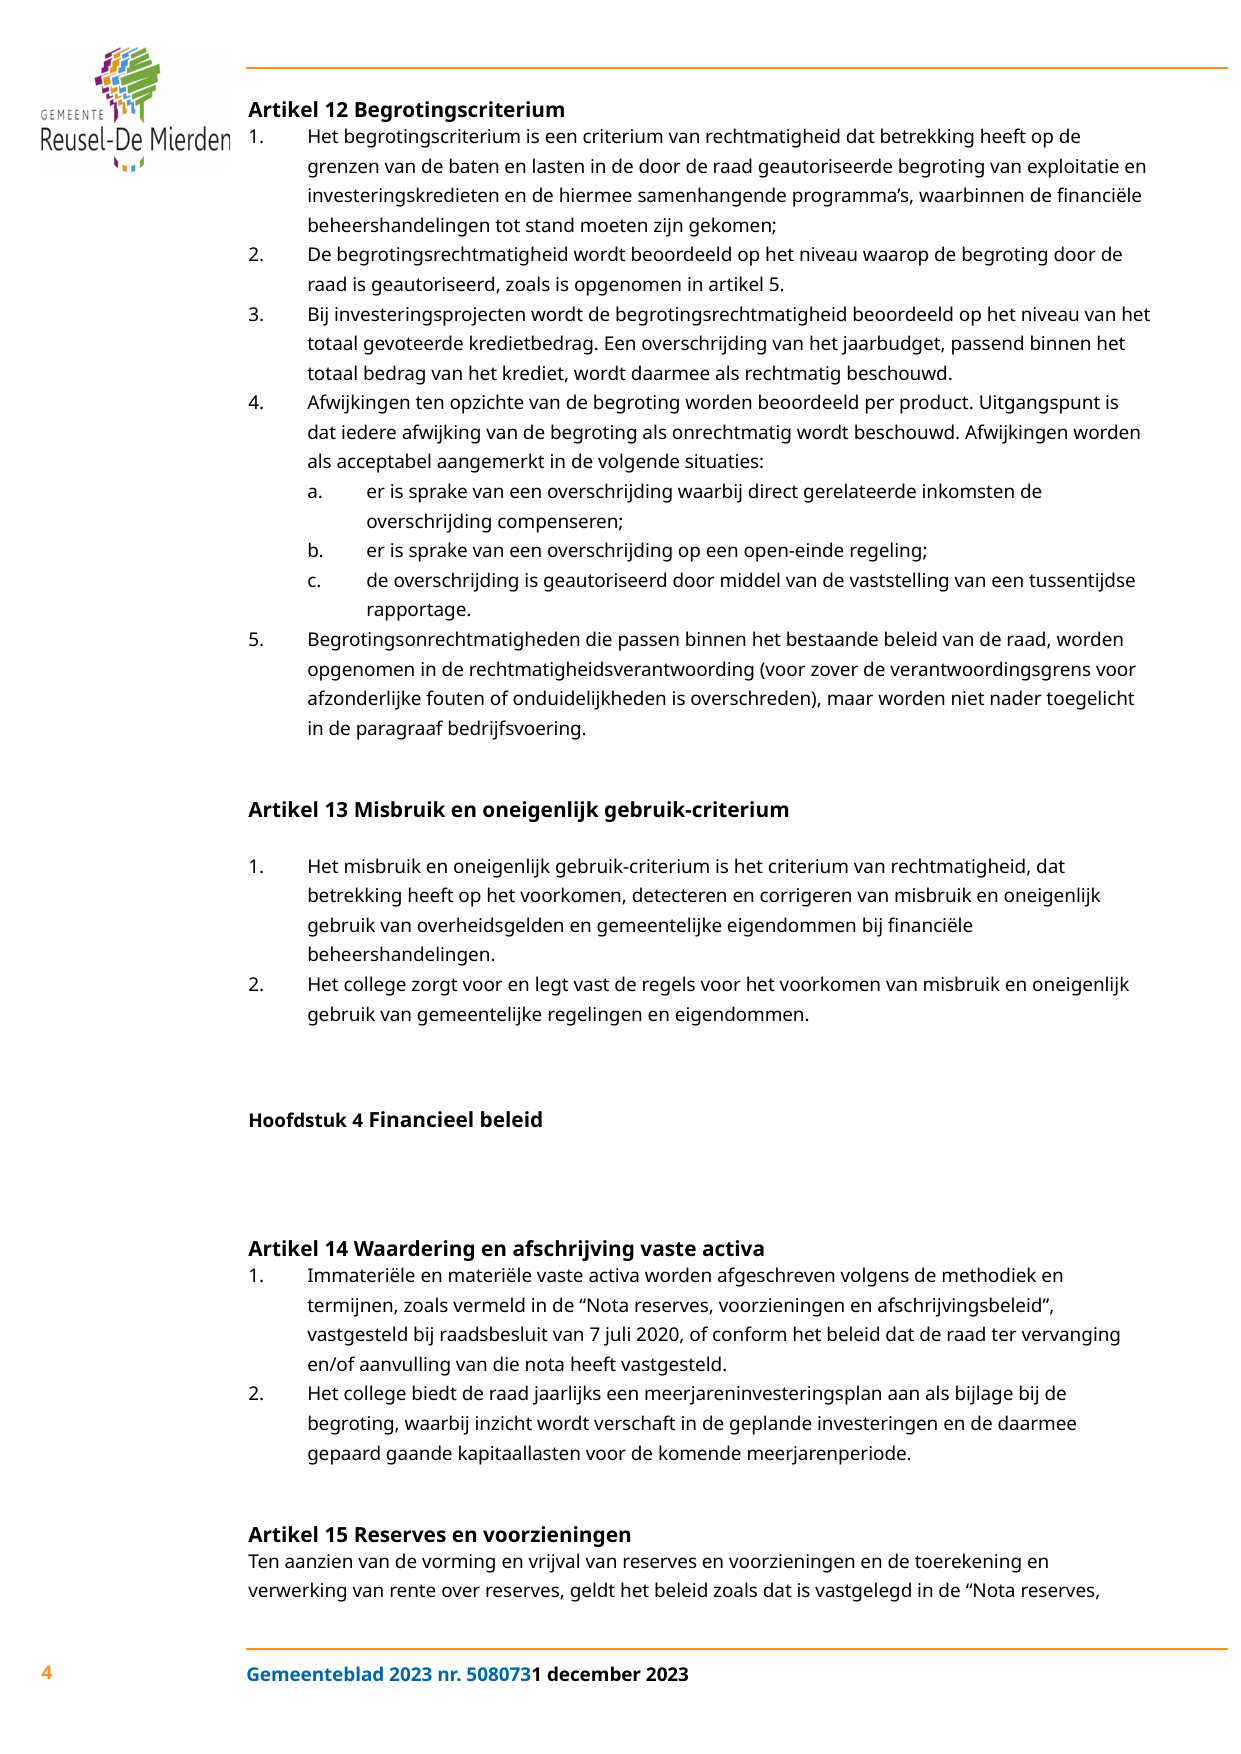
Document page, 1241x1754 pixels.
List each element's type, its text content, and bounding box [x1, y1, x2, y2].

list er is sprake van een overschrijding waarbij direct gerelateerde inkomsten de overschrijding compenseren; [307, 478, 1152, 533]
list Bij investeringsprojecten wordt de begrotingsrechtmatigheid beoordeeld op het niveau van het totaal gevoteerde kredietbedrag. Een overschrijding van het jaarbudget, passend binnen het totaal bedrag van het krediet, wordt daarmee als rechtmatig beschouwd. [248, 301, 1152, 386]
list er is sprake van een overschrijding op een open-einde regeling; [307, 537, 1152, 563]
text Artikel 13 Misbruik en oneigenlijk gebruik-criterium [248, 795, 1152, 823]
list Begrotingsonrechtmatigheden die passen binnen het bestaande beleid van de raad, worden opgenomen in de rechtmatigheidsverantwoording (voor zover de verantwoordingsgrens voor afzonderlijke fouten of onduidelijkheden is overschreden), maar worden niet nader toegelicht in de paragraaf bedrijfsvoering. [248, 626, 1152, 741]
list Immateriële en materiële vaste activa worden afgeschreven volgens de methodiek en termijnen, zoals vermeld in de “Nota reserves, voorzieningen en afschrijvingsbeleid”, vastgesteld bij raadsbesluit van 7 juli 2020, of conform het beleid dat de raad ter vervanging en/of aanvulling van die nota heeft vastgesteld. [248, 1262, 1152, 1377]
text Ten aanzien van de vorming en vrijval van reserves en voorzieningen en de toerekening en verwerking van rente over reserves, geldt het beleid zoals dat is vastgelegd in de “Nota reserves, [248, 1548, 1152, 1603]
list Het misbruik en oneigenlijk gebruik-criterium is het criterium van rechtmatigheid, dat betrekking heeft op het voorkomen, detecteren en corrigeren van misbruik en oneigenlijk gebruik van overheidsgelden en gemeentelijke eigendommen bij financiële beheershandelingen. [248, 853, 1152, 967]
text Hoofdstuk 4 Financieel beleid [248, 1106, 1152, 1134]
text Artikel 12 Begrotingscriterium [248, 95, 1152, 123]
list Het college zorgt voor en legt vast de regels voor het voorkomen van misbruik en oneigenlijk gebruik van gemeentelijke regelingen en eigendommen. [248, 971, 1152, 1027]
list de overschrijding is geautoriseerd door middel van de vaststelling van een tussentijdse rapportage. [307, 567, 1152, 622]
list Afwijkingen ten opzichte van de begroting worden beoordeeld per product. Uitgangspunt is dat iedere afwijking van de begroting als onrechtmatig wordt beschouwd. Afwijkingen worden als acceptabel aangemerkt in de volgende situaties: [248, 389, 1152, 474]
picture [41, 47, 231, 172]
list De begrotingsrechtmatigheid wordt beoordeeld op het niveau waarop de begroting door de raad is geautoriseerd, zoals is opgenomen in artikel 5. [248, 242, 1152, 297]
list Het college biedt de raad jaarlijks een meerjareninvesteringsplan aan als bijlage bij de begroting, waarbij inzicht wordt verschaft in de geplande investeringen en de daarmee gepaard gaande kapitaallasten voor de komende meerjarenperiode. [248, 1381, 1152, 1465]
list Het begrotingscriterium is een criterium van rechtmatigheid dat betrekking heeft op de grenzen van de baten en lasten in de door de raad geautoriseerde begroting van exploitatie en investeringskredieten en de hiermee samenhangende programma’s, waarbinnen de financiële beheershandelingen tot stand moeten zijn gekomen; [248, 123, 1152, 238]
text Artikel 15 Reserves en voorzieningen [248, 1520, 1152, 1548]
text Artikel 14 Waardering en afschrijving vaste activa [248, 1234, 1152, 1262]
